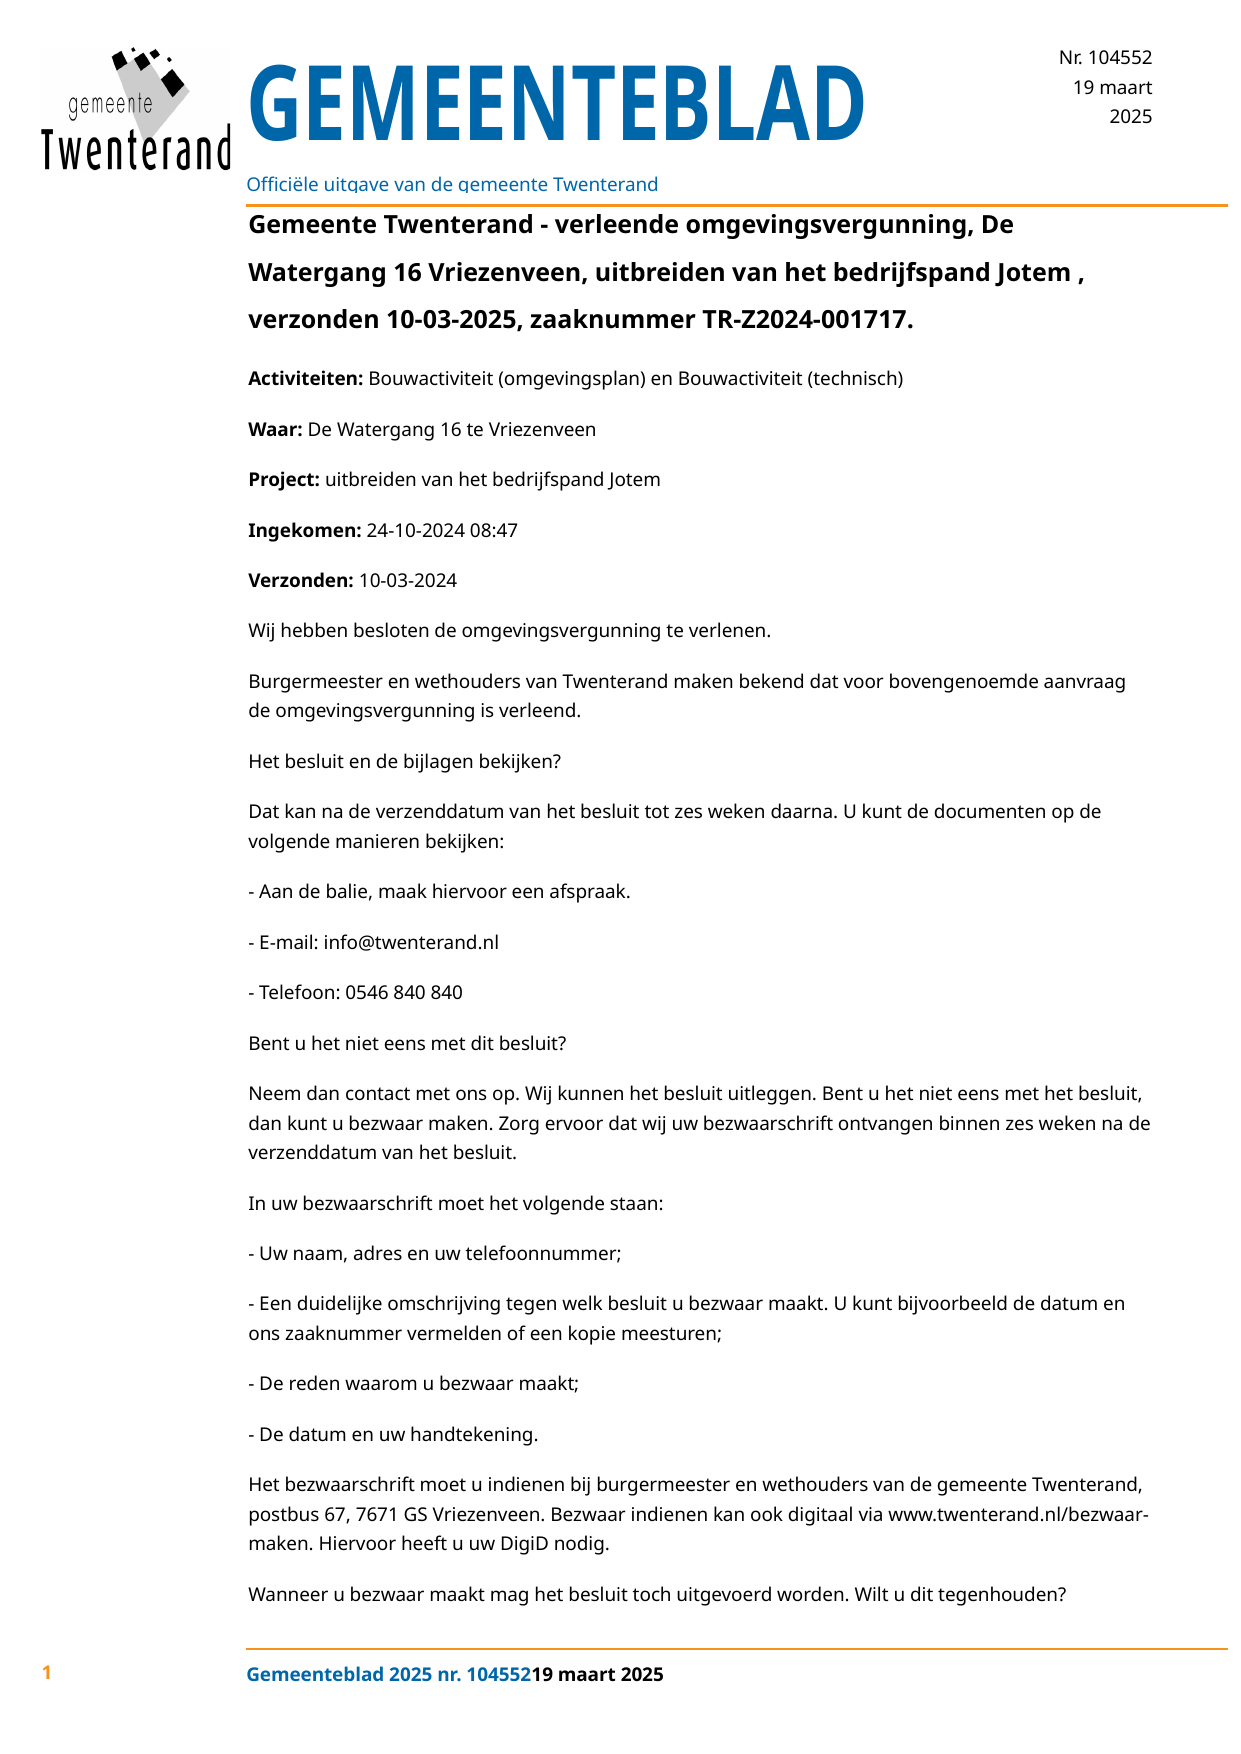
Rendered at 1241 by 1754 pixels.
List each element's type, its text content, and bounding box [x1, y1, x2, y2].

text Verzonden: 10-03-2024 [248, 567, 1152, 593]
text Bent u het niet eens met dit besluit? [248, 1030, 1152, 1055]
text - De reden waarom u bezwaar maakt; [248, 1371, 1152, 1396]
text Activiteiten: Bouwactiviteit (omgevingsplan) en Bouwactiviteit (technisch) [248, 366, 1152, 391]
text Burgermeester en wethouders van Twenterand maken bekend dat voor bovengenoemde aanvraag de omgevingsvergunning is verleend. [248, 668, 1152, 723]
text - Uw naam, adres en uw telefoonnummer; [248, 1240, 1152, 1266]
picture [41, 47, 231, 172]
text Neem dan contact met ons op. Wij kunnen het besluit uitleggen. Bent u het niet eens met het besluit, dan kunt u bezwaar maken. Zorg ervoor dat wij uw bezwaarschrift ontvangen binnen zes weken na de verzenddatum van het besluit. [248, 1080, 1152, 1165]
text Gemeente Twenterand - verleende omgevingsvergunning, De Watergang 16 Vriezenveen, uitbreiden van het bedrijfspand Jotem , verzonden 10-03-2025, zaaknummer TR-Z2024-001717. [248, 207, 1152, 336]
text - Telefoon: 0546 840 840 [248, 979, 1152, 1005]
text - Een duidelijke omschrijving tegen welk besluit u bezwaar maakt. U kunt bijvoorbeeld de datum en ons zaaknummer vermelden of een kopie meesturen; [248, 1291, 1152, 1346]
text Het bezwaarschrift moet u indienen bij burgermeester en wethouders van de gemeente Twenterand, postbus 67, 7671 GS Vriezenveen. Bezwaar indienen kan ook digitaal via www.twenterand.nl/bezwaar-maken. Hiervoor heeft u uw DigiD nodig. [248, 1471, 1152, 1556]
text - Aan de balie, maak hiervoor een afspraak. [248, 878, 1152, 904]
text Project: uitbreiden van het bedrijfspand Jotem [248, 466, 1152, 492]
text - E-mail: info@twenterand.nl [248, 929, 1152, 954]
text Wanneer u bezwaar maakt mag het besluit toch uitgevoerd worden. Wilt u dit tegenhouden? [248, 1581, 1152, 1607]
text Wij hebben besloten de omgevingsvergunning te verlenen. [248, 618, 1152, 643]
text Ingekomen: 24-10-2024 08:47 [248, 517, 1152, 542]
text - De datum en uw handtekening. [248, 1421, 1152, 1447]
text In uw bezwaarschrift moet het volgende staan: [248, 1190, 1152, 1215]
text Waar: De Watergang 16 te Vriezenveen [248, 416, 1152, 442]
text Het besluit en de bijlagen bekijken? [248, 748, 1152, 774]
text Dat kan na de verzenddatum van het besluit tot zes weken daarna. U kunt de documenten op de volgende manieren bekijken: [248, 798, 1152, 854]
